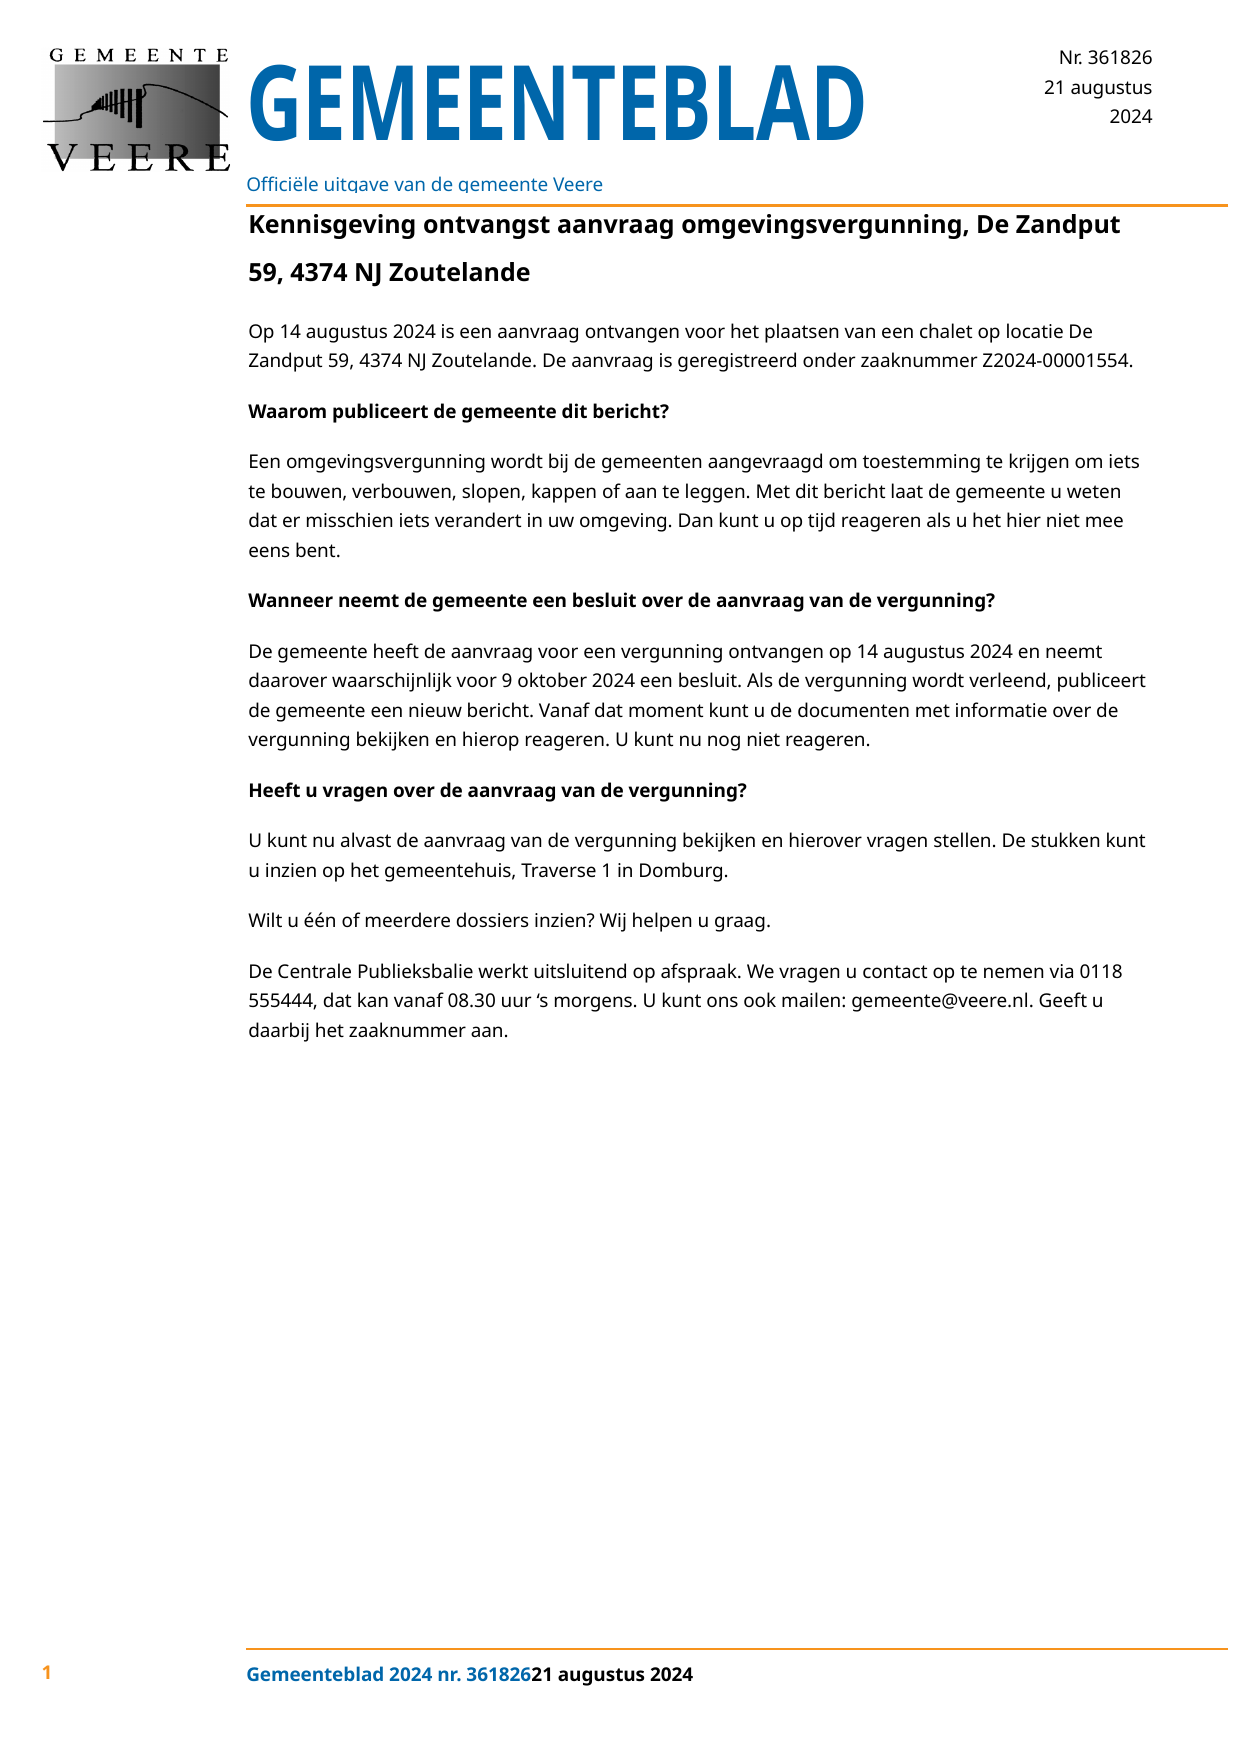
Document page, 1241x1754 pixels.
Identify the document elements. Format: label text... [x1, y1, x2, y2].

text Op 14 augustus 2024 is een aanvraag ontvangen voor het plaatsen van een chalet op locatie De Zandput 59, 4374 NJ Zoutelande. De aanvraag is geregistreerd onder zaaknummer Z2024-00001554. [248, 318, 1152, 373]
text U kunt nu alvast de aanvraag van de vergunning bekijken en hierover vragen stellen. De stukken kunt u inzien op het gemeentehuis, Traverse 1 in Domburg. [248, 827, 1152, 883]
text Wilt u één of meerdere dossiers inzien? Wij helpen u graag. [248, 907, 1152, 933]
picture [41, 47, 231, 172]
text Kennisgeving ontvangst aanvraag omgevingsvergunning, De Zandput 59, 4374 NJ Zoutelande [248, 207, 1152, 288]
text Een omgevingsvergunning wordt bij de gemeenten aangevraagd om toestemming te krijgen om iets te bouwen, verbouwen, slopen, kappen of aan te leggen. Met dit bericht laat de gemeente u weten dat er misschien iets verandert in uw omgeving. Dan kunt u op tijd reageren als u het hier niet mee eens bent. [248, 448, 1152, 563]
text Waarom publiceert de gemeente dit bericht? [248, 398, 1152, 424]
text De Centrale Publieksbalie werkt uitsluitend op afspraak. We vragen u contact op te nemen via 0118 555444, dat kan vanaf 08.30 uur ‘s morgens. U kunt ons ook mailen: gemeente@veere.nl. Geeft u daarbij het zaaknummer aan. [248, 958, 1152, 1043]
text Wanneer neemt de gemeente een besluit over de aanvraag van de vergunning? [248, 587, 1152, 613]
text Heeft u vragen over de aanvraag van de vergunning? [248, 777, 1152, 803]
text De gemeente heeft de aanvraag voor een vergunning ontvangen op 14 augustus 2024 en neemt daarover waarschijnlijk voor 9 oktober 2024 een besluit. Als de vergunning wordt verleend, publiceert de gemeente een nieuw bericht. Vanaf dat moment kunt u de documenten met informatie over de vergunning bekijken en hierop reageren. U kunt nu nog niet reageren. [248, 638, 1152, 752]
